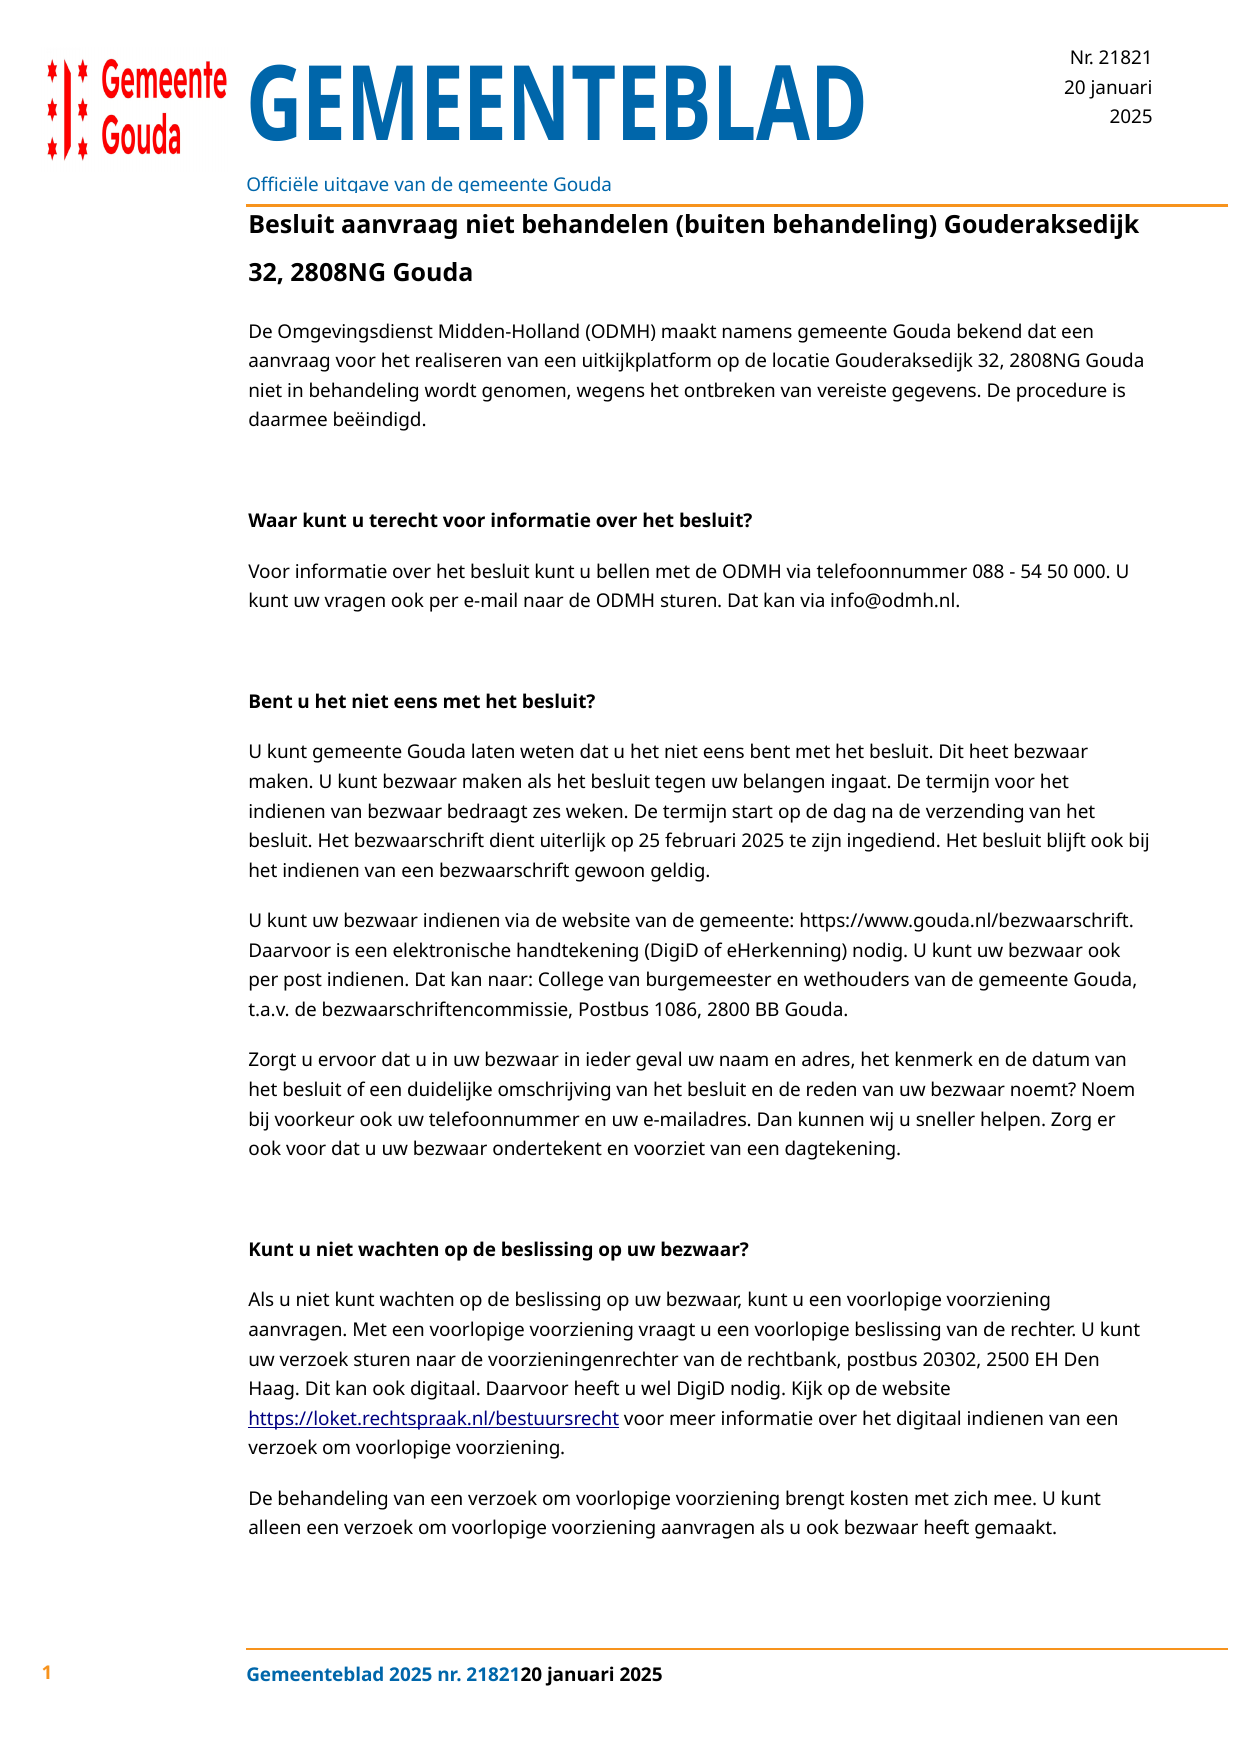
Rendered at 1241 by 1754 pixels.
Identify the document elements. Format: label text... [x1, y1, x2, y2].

text De Omgevingsdienst Midden-Holland (ODMH) maakt namens gemeente Gouda bekend dat een aanvraag voor het realiseren van een uitkijkplatform op de locatie Gouderaksedijk 32, 2808NG Gouda niet in behandeling wordt genomen, wegens het ontbreken van vereiste gegevens. De procedure is daarmee beëindigd. [248, 318, 1152, 432]
text Waar kunt u terecht voor informatie over het besluit? [248, 507, 1152, 533]
text Als u niet kunt wachten op de beslissing op uw bezwaar, kunt u een voorlopige voorziening aanvragen. Met een voorlopige voorziening vraagt u een voorlopige beslissing van de rechter. U kunt uw verzoek sturen naar de voorzieningenrechter van de rechtbank, postbus 20302, 2500 EH Den Haag. Dit kan ook digitaal. Daarvoor heeft u wel DigiD nodig. Kijk op de website https://loket.rechtspraak.nl/bestuursrecht voor meer informatie over het digitaal indienen van een verzoek om voorlopige voorziening. [248, 1287, 1152, 1460]
text Voor informatie over het besluit kunt u bellen met de ODMH via telefoonnummer 088 - 54 50 000. U kunt uw vragen ook per e-mail naar de ODMH sturen. Dat kan via info@odmh.nl. [248, 558, 1152, 613]
text U kunt gemeente Gouda laten weten dat u het niet eens bent met het besluit. Dit heet bezwaar maken. U kunt bezwaar maken als het besluit tegen uw belangen ingaat. De termijn voor het indienen van bezwaar bedraagt zes weken. De termijn start op de dag na de verzending van het besluit. Het bezwaarschrift dient uiterlijk op 25 februari 2025 te zijn ingediend. Het besluit blijft ook bij het indienen van een bezwaarschrift gewoon geldig. [248, 739, 1152, 883]
text Zorgt u ervoor dat u in uw bezwaar in ieder geval uw naam en adres, het kenmerk en de datum van het besluit of een duidelijke omschrijving van het besluit en de reden van uw bezwaar noemt? Noem bij voorkeur ook uw telefoonnummer en uw e-mailadres. Dan kunnen wij u sneller helpen. Zorg er ook voor dat u uw bezwaar ondertekent en voorziet van een dagtekening. [248, 1047, 1152, 1161]
text Besluit aanvraag niet behandelen (buiten behandeling) Gouderaksedijk 32, 2808NG Gouda [248, 207, 1152, 288]
text Bent u het niet eens met het besluit? [248, 688, 1152, 714]
text U kunt uw bezwaar indienen via de website van de gemeente: https://www.gouda.nl/bezwaarschrift. Daarvoor is een elektronische handtekening (DigiD of eHerkenning) nodig. U kunt uw bezwaar ook per post indienen. Dat kan naar: College van burgemeester en wethouders van de gemeente Gouda, t.a.v. de bezwaarschriftencommissie, Postbus 1086, 2800 BB Gouda. [248, 907, 1152, 1022]
text De behandeling van een verzoek om voorlopige voorziening brengt kosten met zich mee. U kunt alleen een verzoek om voorlopige voorziening aanvragen als u ook bezwaar heeft gemaakt. [248, 1485, 1152, 1540]
text Kunt u niet wachten op de beslissing op uw bezwaar? [248, 1236, 1152, 1262]
picture [41, 47, 231, 172]
